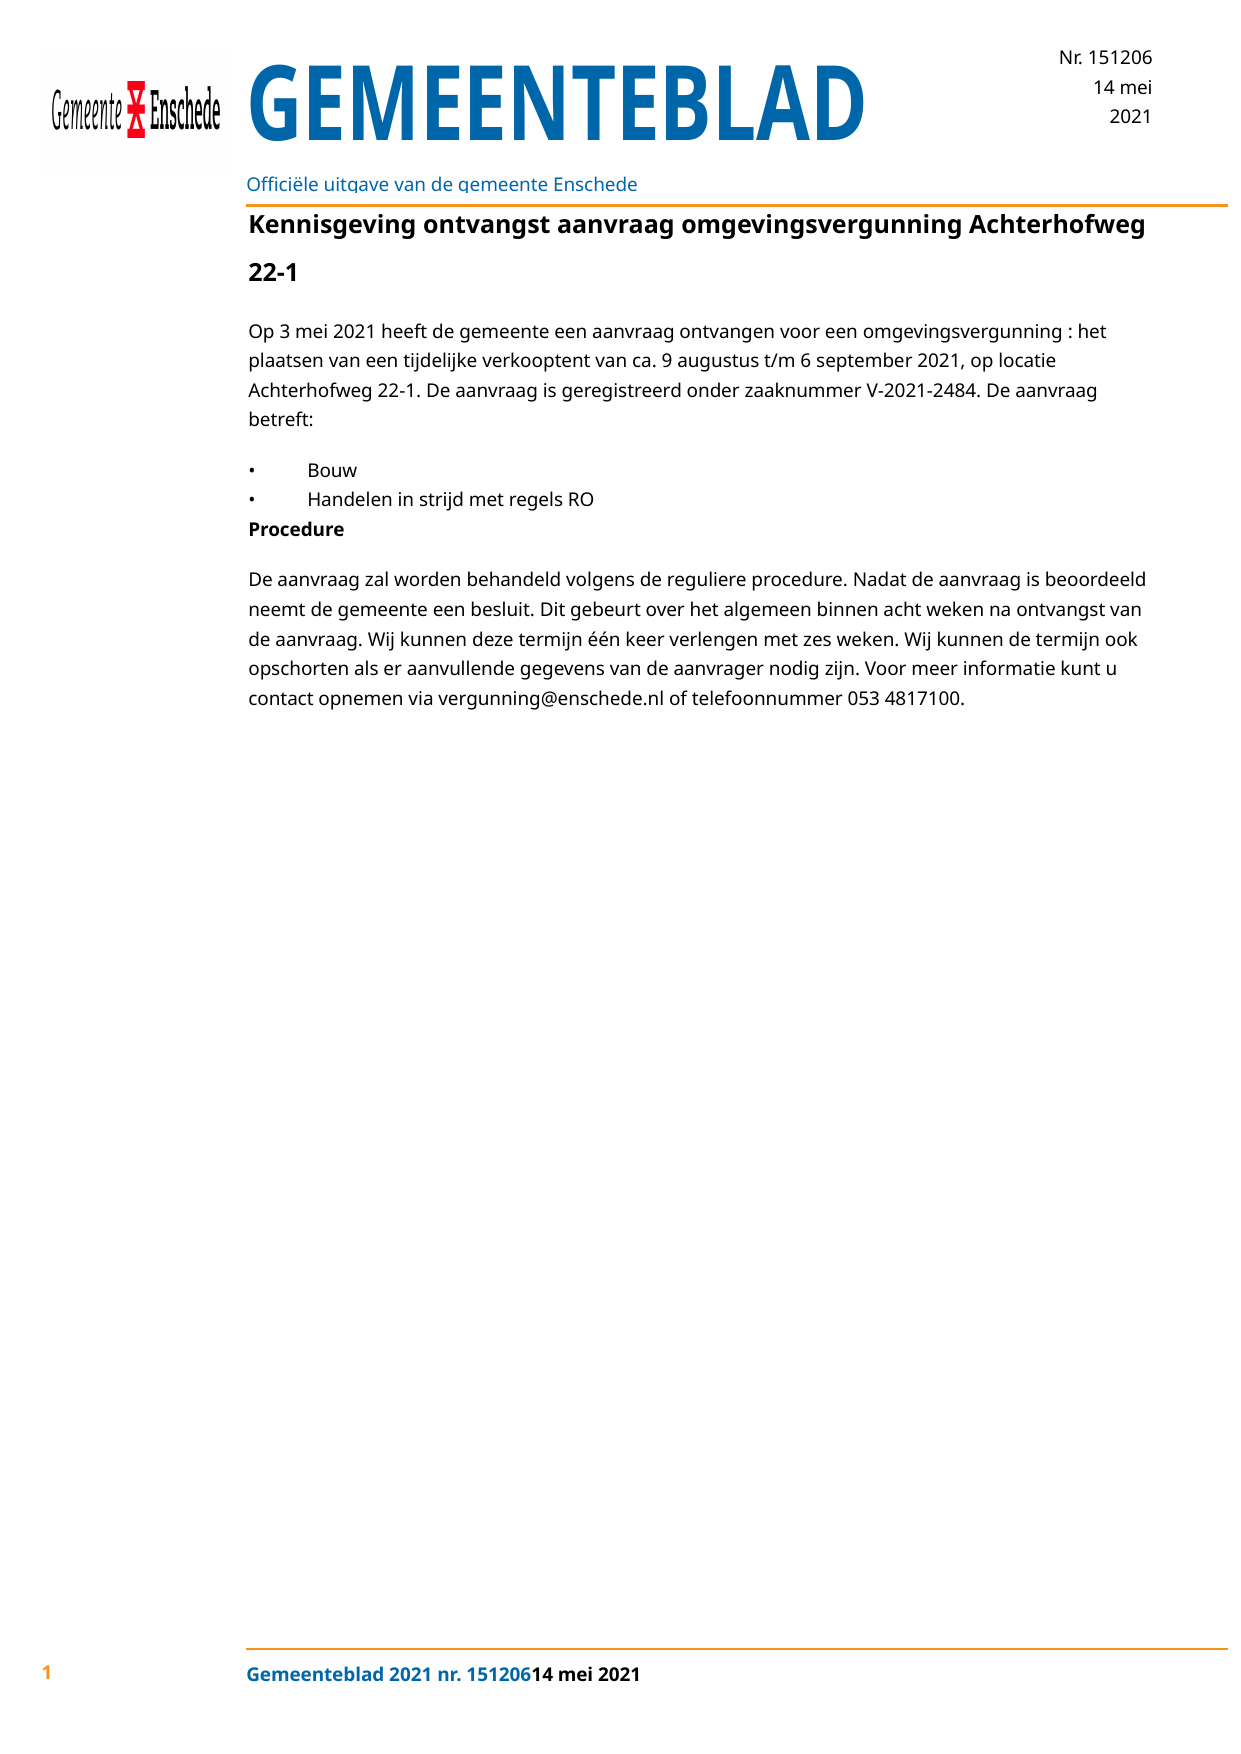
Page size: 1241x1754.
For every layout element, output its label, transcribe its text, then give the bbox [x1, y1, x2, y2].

text Procedure [248, 516, 1152, 542]
text Op 3 mei 2021 heeft de gemeente een aanvraag ontvangen voor een omgevingsvergunning : het plaatsen van een tijdelijke verkooptent van ca. 9 augustus t/m 6 september 2021, op locatie Achterhofweg 22-1. De aanvraag is geregistreerd onder zaaknummer V-2021-2484. De aanvraag betreft: [248, 318, 1152, 432]
picture [41, 47, 231, 172]
text De aanvraag zal worden behandeld volgens de reguliere procedure. Nadat de aanvraag is beoordeeld neemt de gemeente een besluit. Dit gebeurt over het algemeen binnen acht weken na ontvangst van de aanvraag. Wij kunnen deze termijn één keer verlengen met zes weken. Wij kunnen de termijn ook opschorten als er aanvullende gegevens van de aanvrager nodig zijn. Voor meer informatie kunt u contact opnemen via vergunning@enschede.nl of telefoonnummer 053 4817100. [248, 567, 1152, 711]
text Kennisgeving ontvangst aanvraag omgevingsvergunning Achterhofweg 22-1 [248, 207, 1152, 288]
list Bouw [248, 457, 1152, 483]
list Handelen in strijd met regels RO [248, 487, 1152, 512]
